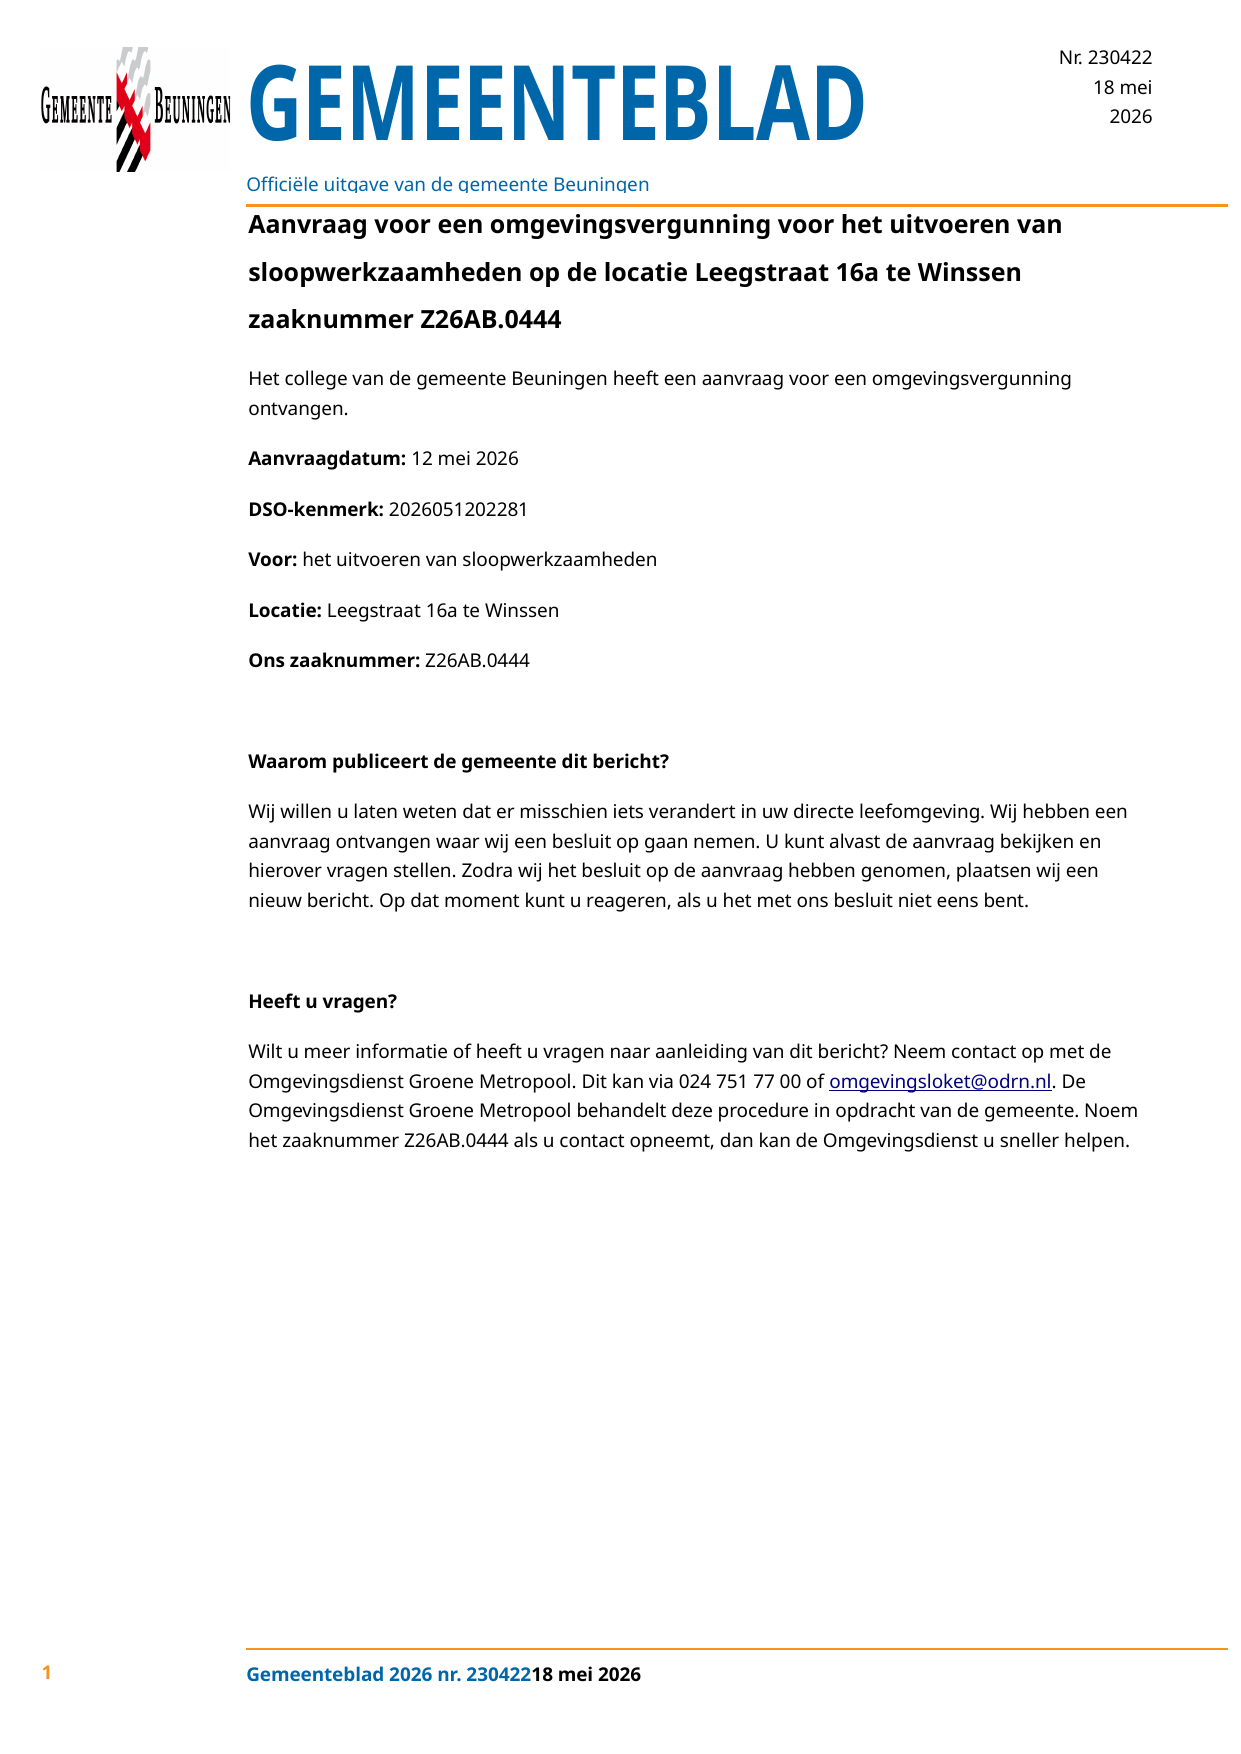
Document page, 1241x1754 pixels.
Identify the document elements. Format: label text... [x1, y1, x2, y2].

text Het college van de gemeente Beuningen heeft een aanvraag voor een omgevingsvergunning ontvangen. [248, 366, 1152, 421]
picture [41, 47, 231, 172]
text DSO-kenmerk: 2026051202281 [248, 496, 1152, 522]
text Waarom publiceert de gemeente dit bericht? [248, 748, 1152, 774]
text Wij willen u laten weten dat er misschien iets verandert in uw directe leefomgeving. Wij hebben een aanvraag ontvangen waar wij een besluit op gaan nemen. U kunt alvast de aanvraag bekijken en hierover vragen stellen. Zodra wij het besluit op de aanvraag hebben genomen, plaatsen wij een nieuw bericht. Op dat moment kunt u reageren, als u het met ons besluit niet eens bent. [248, 798, 1152, 913]
text Wilt u meer informatie of heeft u vragen naar aanleiding van dit bericht? Neem contact op met de Omgevingsdienst Groene Metropool. Dit kan via 024 751 77 00 of omgevingsloket@odrn.nl. De Omgevingsdienst Groene Metropool behandelt deze procedure in opdracht van de gemeente. Noem het zaaknummer Z26AB.0444 als u contact opneemt, dan kan de Omgevingsdienst u sneller helpen. [248, 1038, 1152, 1153]
text Heeft u vragen? [248, 988, 1152, 1014]
text Aanvraag voor een omgevingsvergunning voor het uitvoeren van sloopwerkzaamheden op de locatie Leegstraat 16a te Winssen zaaknummer Z26AB.0444 [248, 207, 1152, 336]
text Aanvraagdatum: 12 mei 2026 [248, 446, 1152, 471]
text Locatie: Leegstraat 16a te Winssen [248, 597, 1152, 622]
text Ons zaaknummer: Z26AB.0444 [248, 647, 1152, 673]
text Voor: het uitvoeren van sloopwerkzaamheden [248, 546, 1152, 572]
